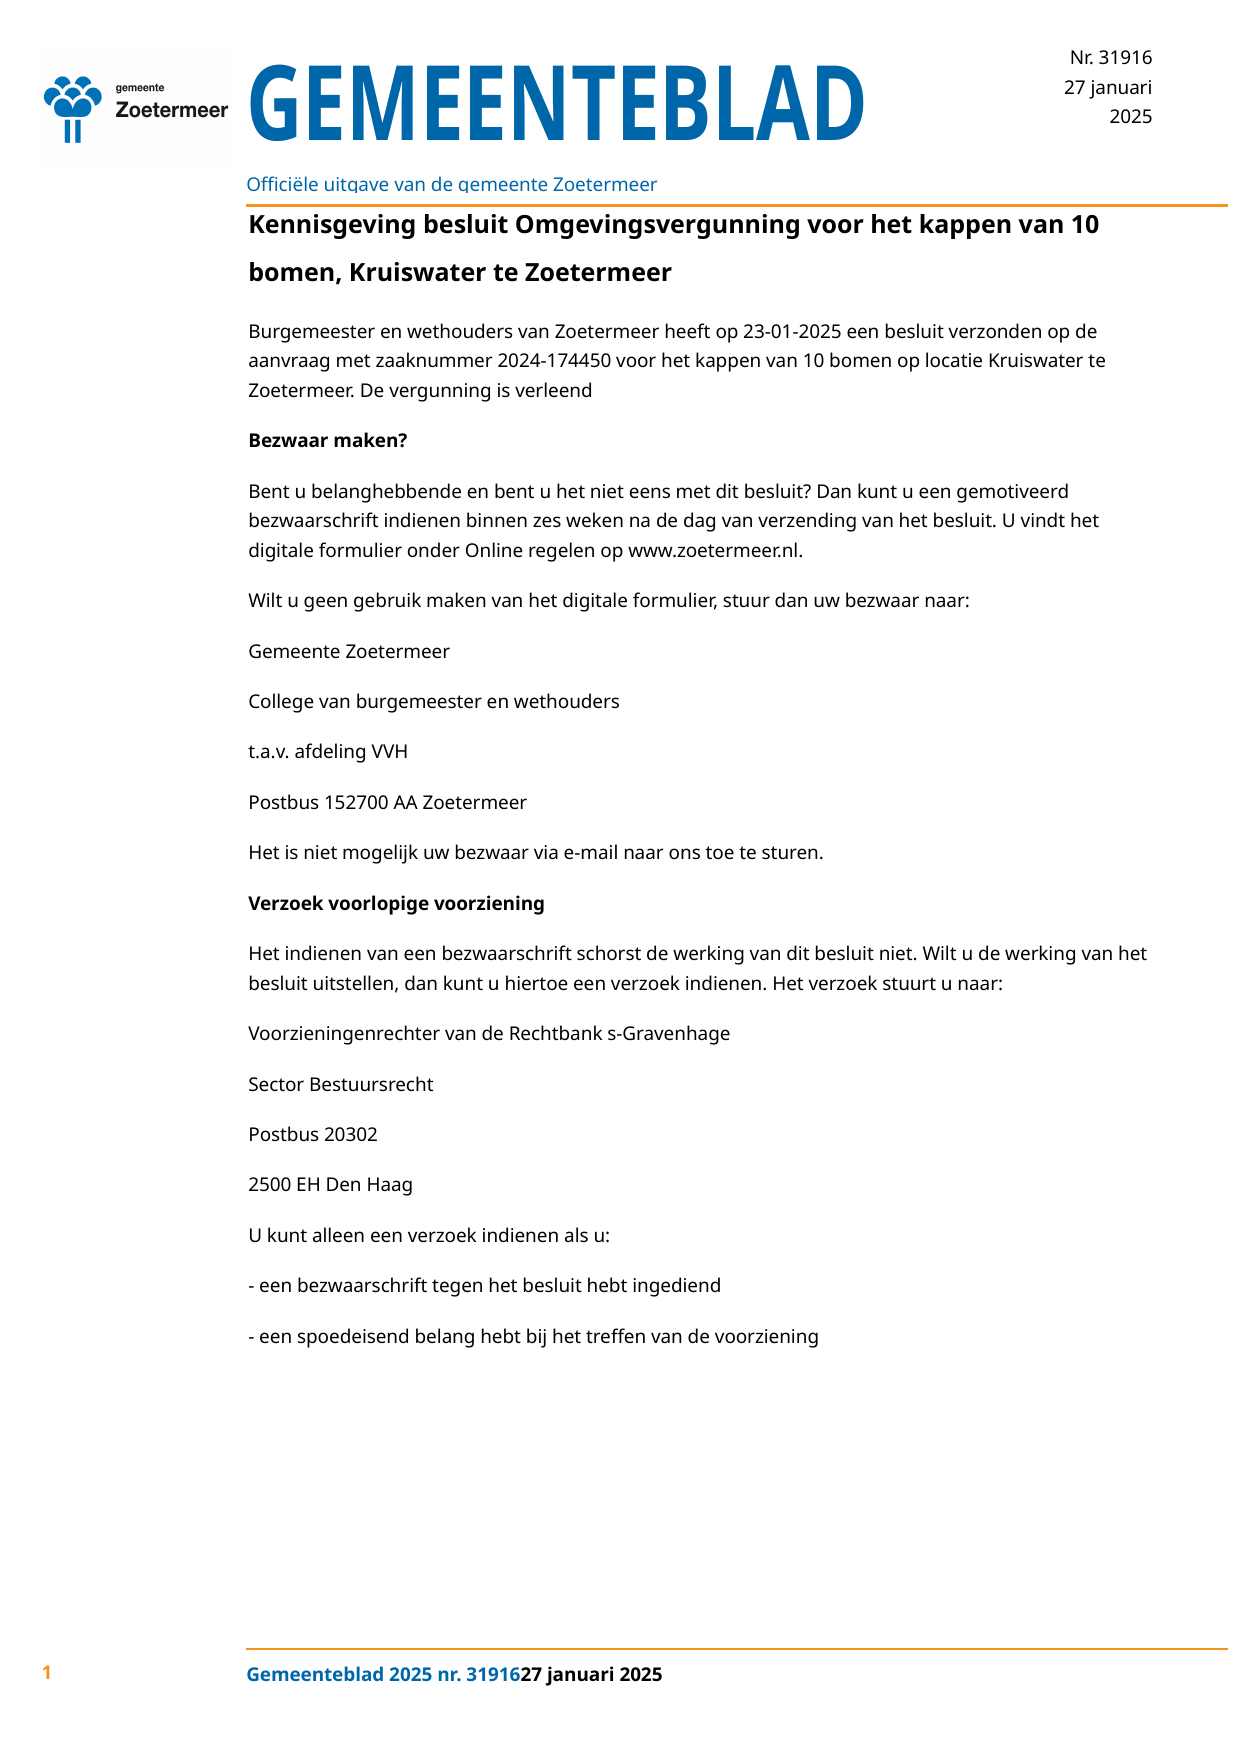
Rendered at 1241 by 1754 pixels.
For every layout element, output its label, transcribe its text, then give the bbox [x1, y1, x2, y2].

text Postbus 152700 AA Zoetermeer [248, 789, 1152, 815]
text t.a.v. afdeling VVH [248, 739, 1152, 764]
text Voorzieningenrechter van de Rechtbank s-Gravenhage [248, 1020, 1152, 1046]
text Burgemeester en wethouders van Zoetermeer heeft op 23-01-2025 een besluit verzonden op de aanvraag met zaaknummer 2024-174450 voor het kappen van 10 bomen op locatie Kruiswater te Zoetermeer. De vergunning is verleend [248, 318, 1152, 403]
text Wilt u geen gebruik maken van het digitale formulier, stuur dan uw bezwaar naar: [248, 587, 1152, 613]
text - een bezwaarschrift tegen het besluit hebt ingediend [248, 1272, 1152, 1298]
text U kunt alleen een verzoek indienen als u: [248, 1222, 1152, 1248]
text - een spoedeisend belang hebt bij het treffen van de voorziening [248, 1323, 1152, 1349]
text 2500 EH Den Haag [248, 1172, 1152, 1197]
text Sector Bestuursrecht [248, 1071, 1152, 1097]
text College van burgemeester en wethouders [248, 688, 1152, 714]
text Kennisgeving besluit Omgevingsvergunning voor het kappen van 10 bomen, Kruiswater te Zoetermeer [248, 207, 1152, 288]
text Verzoek voorlopige voorziening [248, 890, 1152, 916]
text Het is niet mogelijk uw bezwaar via e-mail naar ons toe te sturen. [248, 839, 1152, 865]
picture [41, 47, 231, 172]
text Het indienen van een bezwaarschrift schorst de werking van dit besluit niet. Wilt u de werking van het besluit uitstellen, dan kunt u hiertoe een verzoek indienen. Het verzoek stuurt u naar: [248, 940, 1152, 996]
text Bent u belanghebbende en bent u het niet eens met dit besluit? Dan kunt u een gemotiveerd bezwaarschrift indienen binnen zes weken na de dag van verzending van het besluit. U vindt het digitale formulier onder Online regelen op www.zoetermeer.nl. [248, 478, 1152, 563]
text Bezwaar maken? [248, 427, 1152, 453]
text Postbus 20302 [248, 1121, 1152, 1147]
text Gemeente Zoetermeer [248, 638, 1152, 664]
